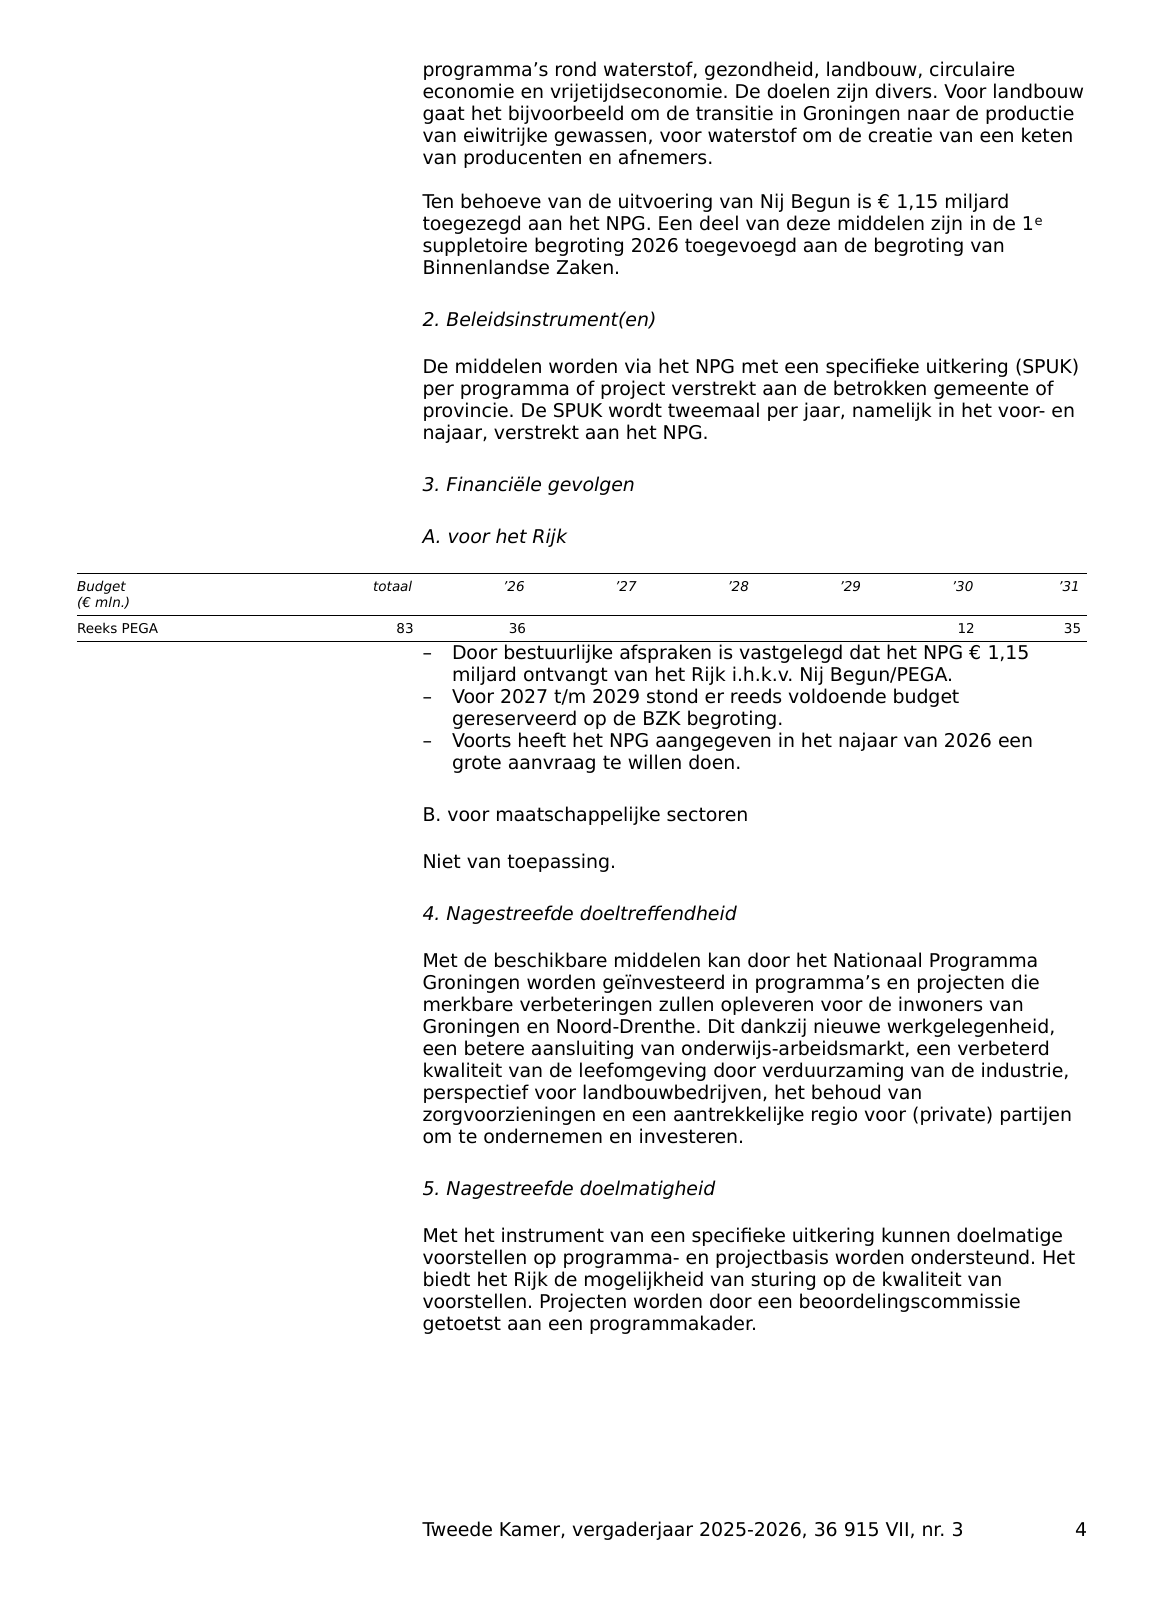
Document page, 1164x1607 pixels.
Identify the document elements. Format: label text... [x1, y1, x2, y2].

subtitle 5. Nagestreefde doelmatigheid [422, 1178, 1087, 1199]
table_cell 35 [980, 616, 1087, 641]
text Met de beschikbare middelen kan door het Nationaal Programma Groningen worden geïnvesteerd in programma’s en projecten die merkbare verbeteringen zullen opleveren voor de inwoners van Groningen en Noord-Drenthe. Dit dankzij nieuwe werkgelegenheid, een betere aansluiting van onderwijs-arbeidsmarkt, een verbeterd kwaliteit van de leefomgeving door verduurzaming van de industrie, perspectief voor landbouwbedrijven, het behoud van zorgvoorzieningen en een aantrekkelijke regio voor (private) partijen om te ondernemen en investeren. [422, 950, 1087, 1148]
table_cell [756, 616, 868, 641]
table_cell [644, 616, 756, 641]
text – Door bestuurlijke afspraken is vastgelegd dat het NPG € 1,15 miljard ontvangt van het Rijk i.h.k.v. Nij Begun/PEGA. [422, 642, 1087, 686]
text Ten behoeve van de uitvoering van Nij Begun is € 1,15 miljard toegezegd aan het NPG. Een deel van deze middelen zijn in de 1e suppletoire begroting 2026 toegevoegd aan de begroting van Binnenlandse Zaken. [422, 191, 1087, 279]
table_cell 36 [419, 616, 531, 641]
text – Voor 2027 t/m 2029 stond er reeds voldoende budget gereserveerd op de BZK begroting. [422, 686, 1087, 730]
table_cell Reeks PEGA [77, 616, 307, 641]
table_header ’26 [419, 574, 531, 615]
table_header ’28 [644, 574, 756, 615]
table_cell [531, 616, 644, 641]
subtitle 2. Beleidsinstrument(en) [422, 309, 1087, 331]
text De middelen worden via het NPG met een specifieke uitkering (SPUK) per programma of project verstrekt aan de betrokken gemeente of provincie. De SPUK wordt tweemaal per jaar, namelijk in het voor- en najaar, verstrekt aan het NPG. [422, 356, 1087, 444]
subtitle A. voor het Rijk [422, 526, 1087, 548]
table_header Budget (€ mln.) [77, 574, 307, 615]
text – Voorts heeft het NPG aangegeven in het najaar van 2026 een grote aanvraag te willen doen. [422, 730, 1087, 774]
table_header ’29 [756, 574, 868, 615]
table_cell 12 [868, 616, 980, 641]
table_header totaal [307, 574, 419, 615]
text programma’s rond waterstof, gezondheid, landbouw, circulaire economie en vrijetijdseconomie. De doelen zijn divers. Voor landbouw gaat het bijvoorbeeld om de transitie in Groningen naar de productie van eiwitrijke gewassen, voor waterstof om de creatie van een keten van producenten en afnemers. [422, 59, 1087, 169]
subtitle 3. Financiële gevolgen [422, 474, 1087, 496]
text Niet van toepassing. [422, 851, 1087, 873]
subtitle B. voor maatschappelijke sectoren [422, 804, 1087, 826]
table_cell 83 [307, 616, 419, 641]
table_header ’27 [531, 574, 644, 615]
table_header ’31 [980, 574, 1087, 615]
subtitle 4. Nagestreefde doeltreffendheid [422, 903, 1087, 925]
table_header ’30 [868, 574, 980, 615]
text Met het instrument van een specifieke uitkering kunnen doelmatige voorstellen op programma- en projectbasis worden ondersteund. Het biedt het Rijk de mogelijkheid van sturing op de kwaliteit van voorstellen. Projecten worden door een beoordelingscommissie getoetst aan een programmakader. [422, 1224, 1087, 1334]
